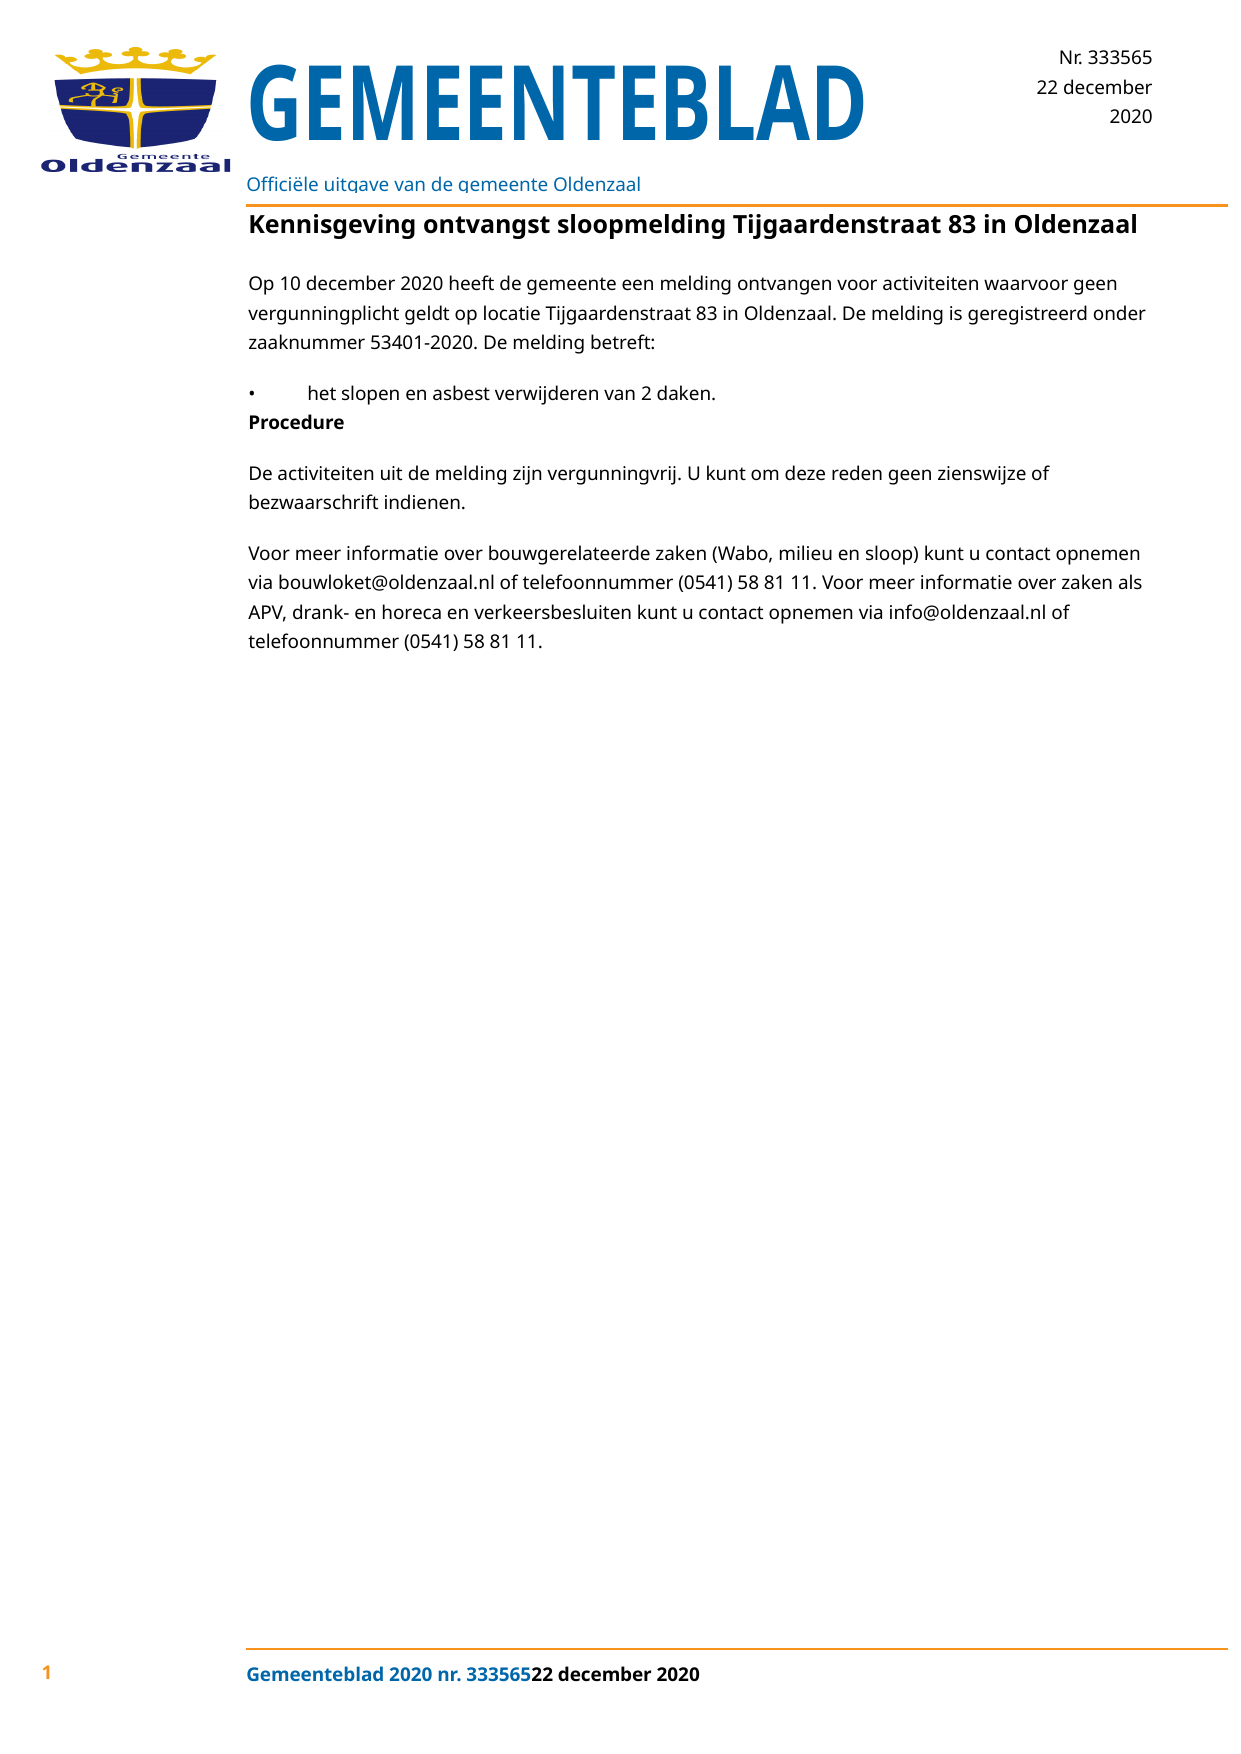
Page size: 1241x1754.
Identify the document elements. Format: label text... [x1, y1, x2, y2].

list het slopen en asbest verwijderen van 2 daken. [248, 380, 1152, 406]
text Kennisgeving ontvangst sloopmelding Tijgaardenstraat 83 in Oldenzaal [248, 207, 1152, 241]
text De activiteiten uit de melding zijn vergunningvrij. U kunt om deze reden geen zienswijze of bezwaarschrift indienen. [248, 460, 1152, 515]
text Voor meer informatie over bouwgerelateerde zaken (Wabo, milieu en sloop) kunt u contact opnemen via bouwloket@oldenzaal.nl of telefoonnummer (0541) 58 81 11. Voor meer informatie over zaken als APV, drank- en horeca en verkeersbesluiten kunt u contact opnemen via info@oldenzaal.nl of telefoonnummer (0541) 58 81 11. [248, 540, 1152, 654]
text Procedure [248, 409, 1152, 435]
picture [41, 47, 231, 172]
text Op 10 december 2020 heeft de gemeente een melding ontvangen voor activiteiten waarvoor geen vergunningplicht geldt op locatie Tijgaardenstraat 83 in Oldenzaal. De melding is geregistreerd onder zaaknummer 53401-2020. De melding betreft: [248, 270, 1152, 355]
